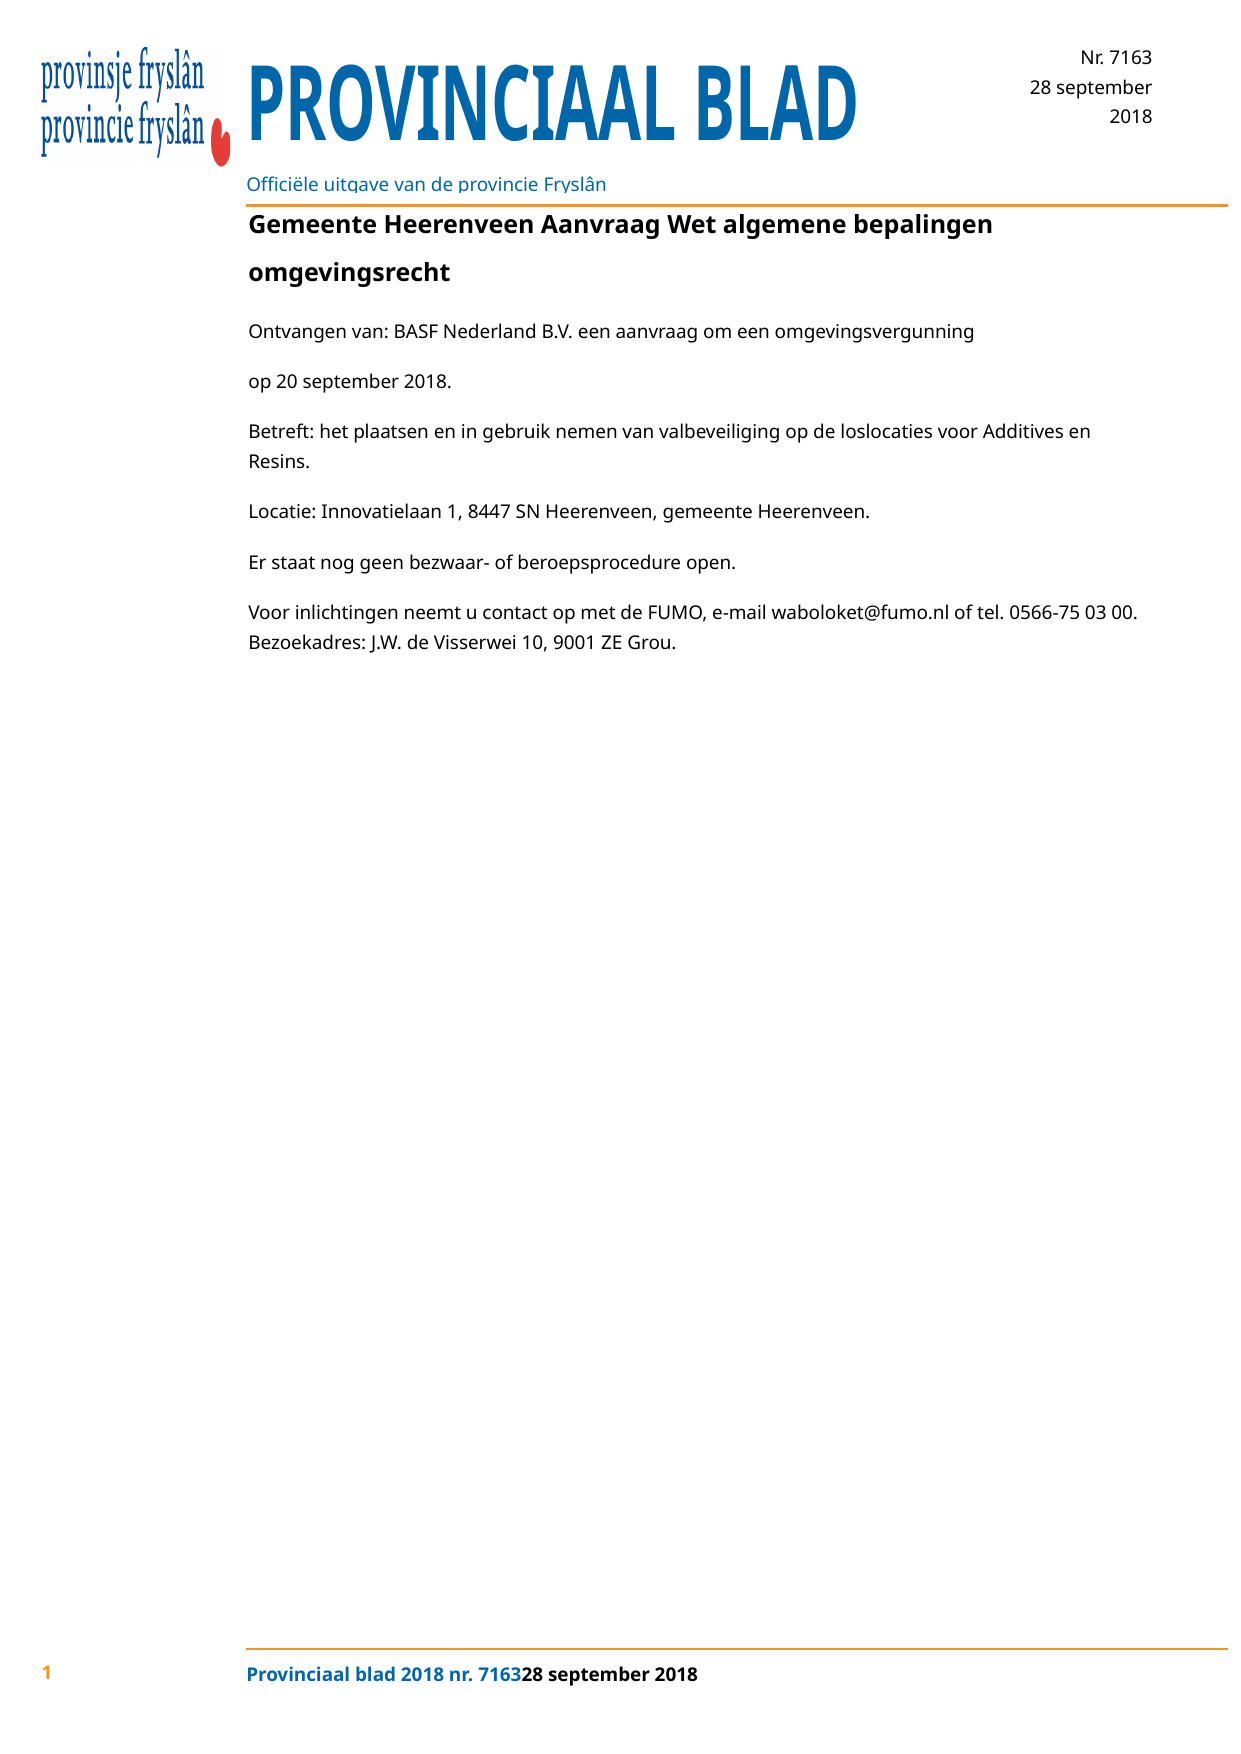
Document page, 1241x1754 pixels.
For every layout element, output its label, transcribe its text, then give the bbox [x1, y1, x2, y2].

text Locatie: Innovatielaan 1, 8447 SN Heerenveen, gemeente Heerenveen. [248, 499, 1152, 524]
text Voor inlichtingen neemt u contact op met de FUMO, e-mail waboloket@fumo.nl of tel. 0566-75 03 00. Bezoekadres: J.W. de Visserwei 10, 9001 ZE Grou. [248, 599, 1152, 655]
text Gemeente Heerenveen Aanvraag Wet algemene bepalingen omgevingsrecht [248, 207, 1152, 288]
text op 20 september 2018. [248, 368, 1152, 394]
picture [41, 47, 231, 172]
text Ontvangen van: BASF Nederland B.V. een aanvraag om een omgevingsvergunning [248, 318, 1152, 344]
text Betreft: het plaatsen en in gebruik nemen van valbeveiliging op de loslocaties voor Additives en Resins. [248, 419, 1152, 474]
text Er staat nog geen bezwaar- of beroepsprocedure open. [248, 549, 1152, 575]
